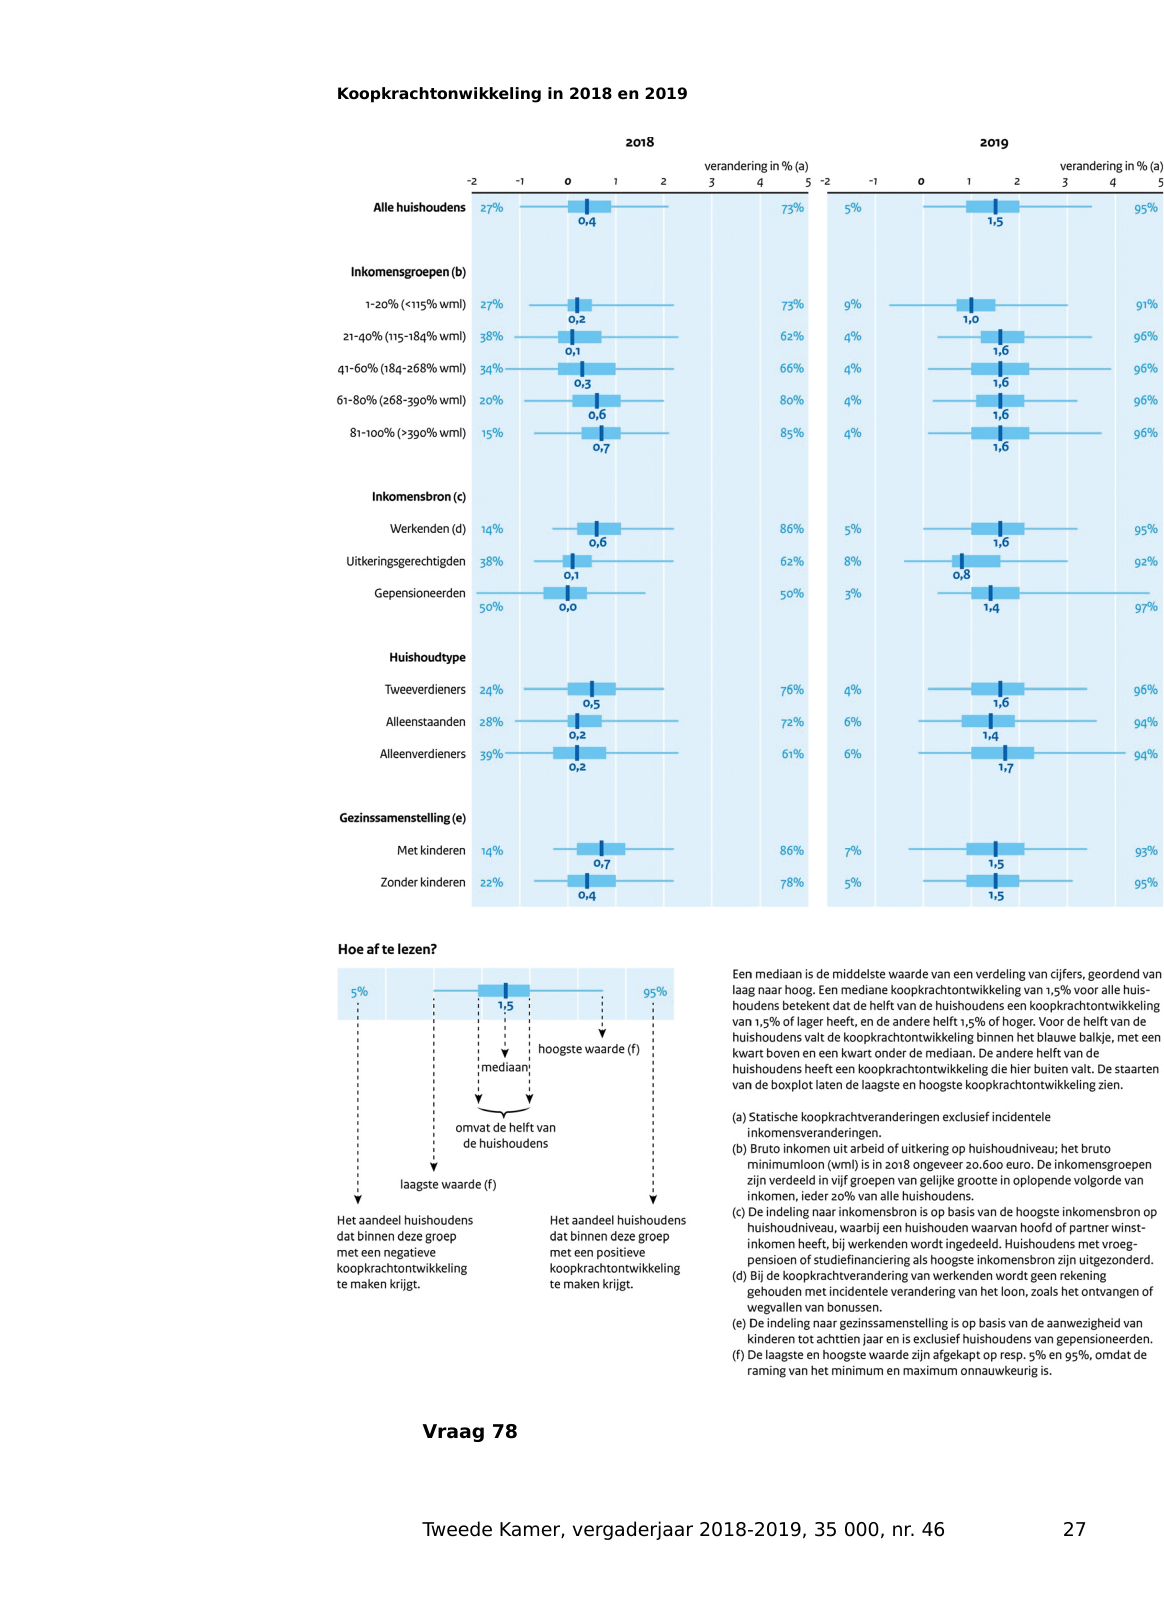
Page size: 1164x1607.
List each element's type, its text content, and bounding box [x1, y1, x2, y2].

picture [336, 137, 1164, 1378]
text Koopkrachtonwikkeling in 2018 en 2019 [337, 85, 1163, 103]
text Vraag 78 [422, 1421, 1087, 1443]
